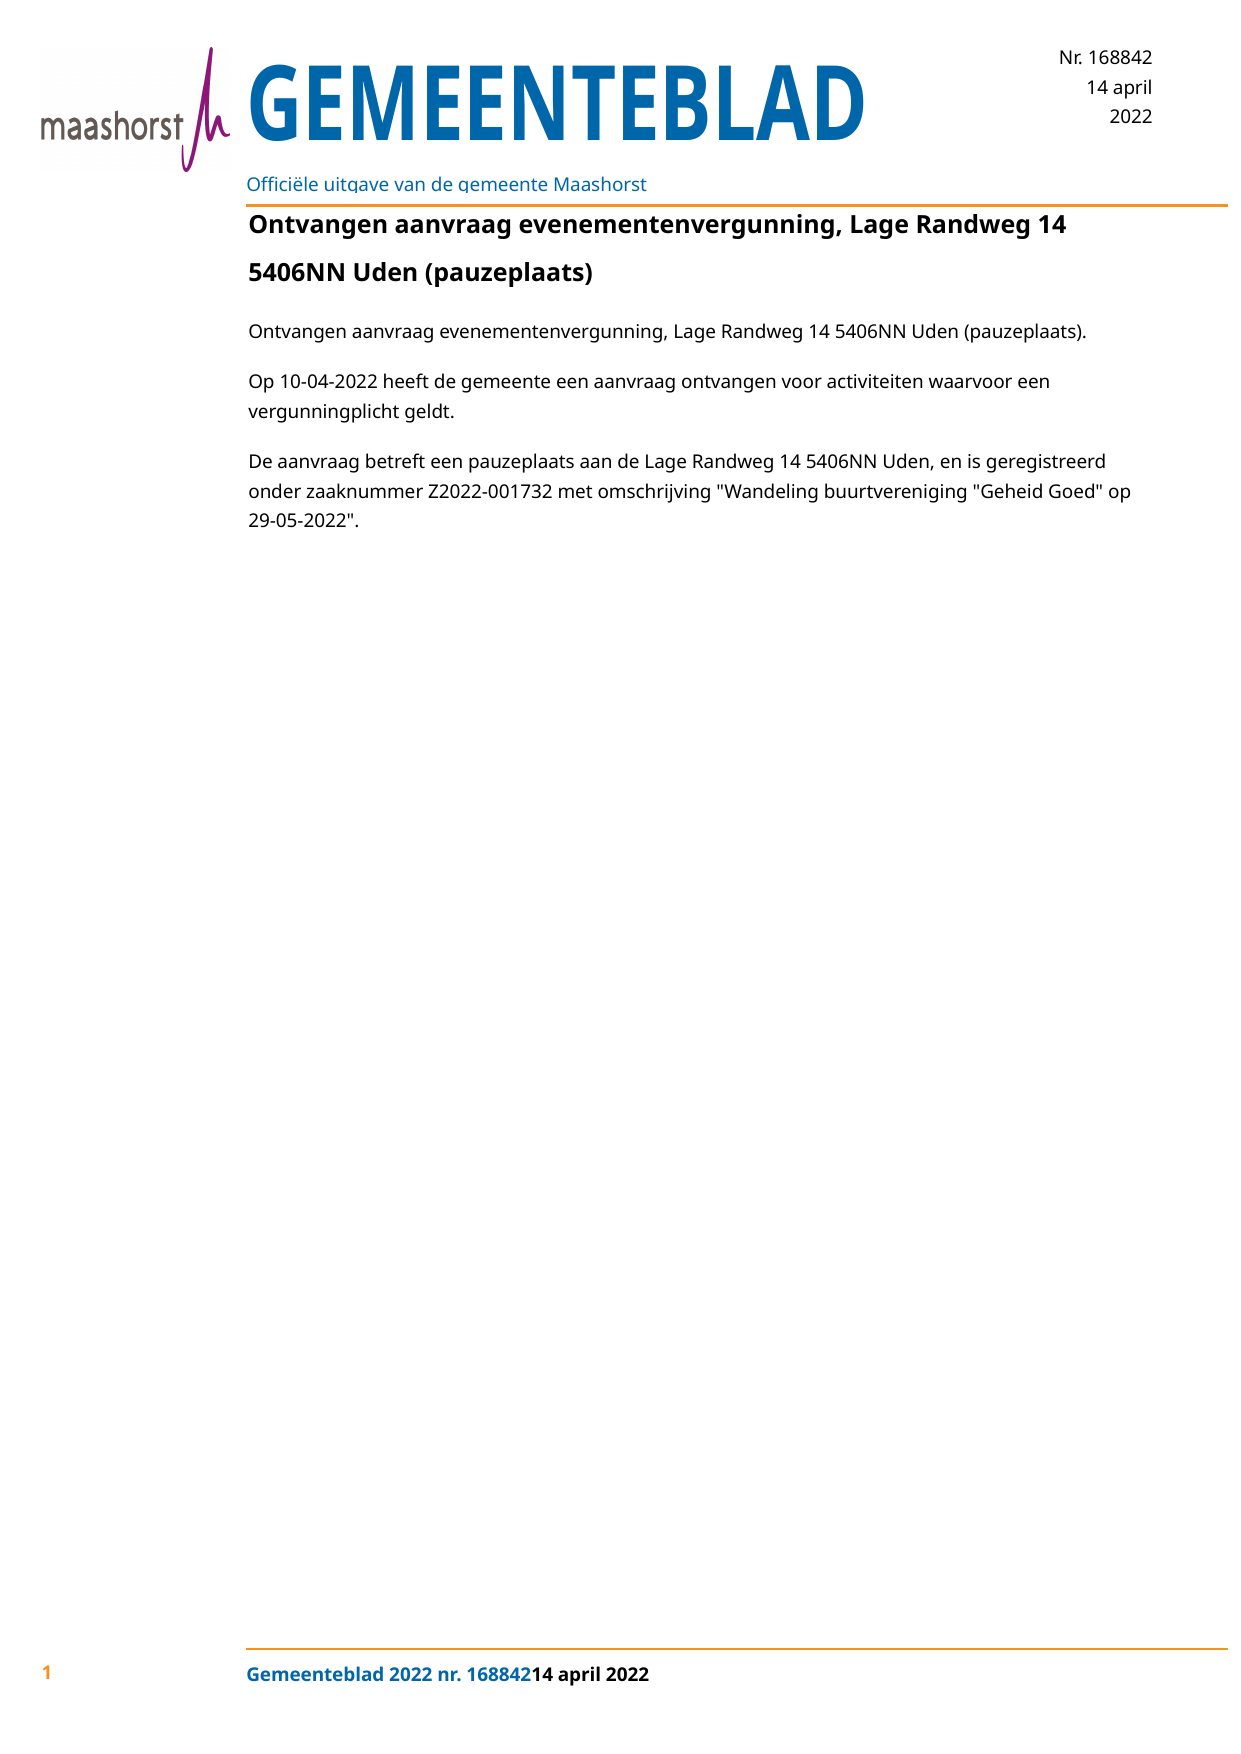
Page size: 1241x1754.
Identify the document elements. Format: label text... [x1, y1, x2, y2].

text De aanvraag betreft een pauzeplaats aan de Lage Randweg 14 5406NN Uden, en is geregistreerd onder zaaknummer Z2022-001732 met omschrijving "Wandeling buurtvereniging "Geheid Goed" op 29-05-2022". [248, 448, 1152, 533]
text Op 10-04-2022 heeft de gemeente een aanvraag ontvangen voor activiteiten waarvoor een vergunningplicht geldt. [248, 368, 1152, 424]
picture [41, 47, 231, 172]
text Ontvangen aanvraag evenementenvergunning, Lage Randweg 14 5406NN Uden (pauzeplaats). [248, 318, 1152, 344]
text Ontvangen aanvraag evenementenvergunning, Lage Randweg 14 5406NN Uden (pauzeplaats) [248, 207, 1152, 288]
